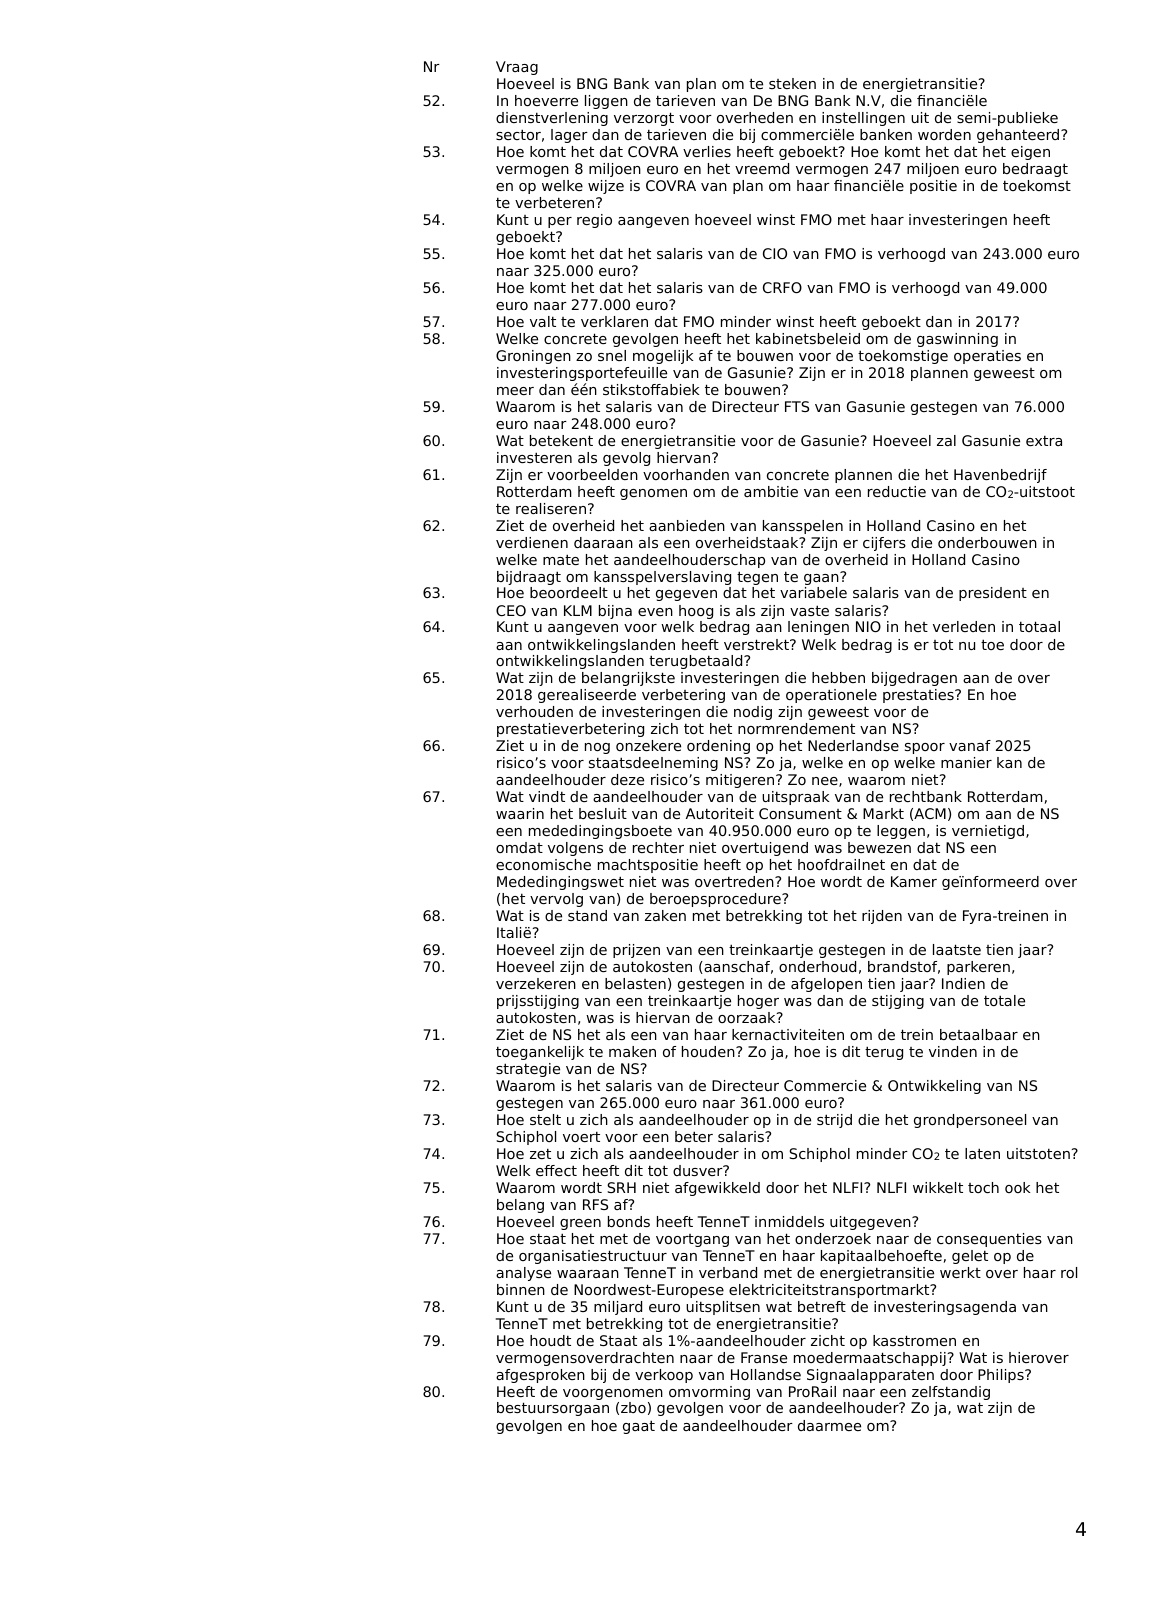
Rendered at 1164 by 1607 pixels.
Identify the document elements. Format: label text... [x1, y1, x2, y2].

table_cell Hoeveel zijn de prijzen van een treinkaartje gestegen in de laatste tien jaar? [490, 942, 1087, 959]
table_cell Hoe stelt u zich als aandeelhouder op in de strijd die het grondpersoneel van Schiphol voert voor een beter salaris? [490, 1112, 1087, 1146]
table_cell 57. [422, 314, 489, 331]
table_cell Hoe komt het dat het salaris van de CIO van FMO is verhoogd van 243.000 euro naar 325.000 euro? [490, 246, 1087, 280]
table_cell Waarom is het salaris van de Directeur Commercie & Ontwikkeling van NS gestegen van 265.000 euro naar 361.000 euro? [490, 1078, 1087, 1112]
table_cell 74. [422, 1146, 489, 1180]
table_cell Ziet de overheid het aanbieden van kansspelen in Holland Casino en het verdienen daaraan als een overheidstaak? Zijn er cijfers die onderbouwen in welke mate het aandeelhouderschap van de overheid in Holland Casino bijdraagt om kansspelverslaving tegen te gaan? [490, 518, 1087, 585]
table_cell 72. [422, 1078, 489, 1112]
table_cell Wat betekent de energietransitie voor de Gasunie? Hoeveel zal Gasunie extra investeren als gevolg hiervan? [490, 433, 1087, 467]
table_cell 75. [422, 1180, 489, 1214]
table_header Nr [422, 59, 489, 76]
table_cell Heeft de voorgenomen omvorming van ProRail naar een zelfstandig bestuursorgaan (zbo) gevolgen voor de aandeelhouder? Zo ja, wat zijn de gevolgen en hoe gaat de aandeelhouder daarmee om? [490, 1384, 1087, 1434]
table_cell 78. [422, 1299, 489, 1332]
table_cell [422, 76, 489, 93]
table_cell Wat zijn de belangrijkste investeringen die hebben bijgedragen aan de over 2018 gerealiseerde verbetering van de operationele prestaties? En hoe verhouden de investeringen die nodig zijn geweest voor de prestatieverbetering zich tot het normrendement van NS? [490, 670, 1087, 738]
table_cell 79. [422, 1333, 489, 1383]
table_cell Wat vindt de aandeelhouder van de uitspraak van de rechtbank Rotterdam, waarin het besluit van de Autoriteit Consument & Markt (ACM) om aan de NS een mededingingsboete van 40.950.000 euro op te leggen, is vernietigd, omdat volgens de rechter niet overtuigend was bewezen dat NS een economische machtspositie heeft op het hoofdrailnet en dat de Mededingingswet niet was overtreden? Hoe wordt de Kamer geïnformeerd over (het vervolg van) de beroepsprocedure? [490, 789, 1087, 908]
table_cell 62. [422, 518, 489, 585]
table_cell In hoeverre liggen de tarieven van De BNG Bank N.V, die financiële dienstverlening verzorgt voor overheden en instellingen uit de semi-publieke sector, lager dan de tarieven die bij commerciële banken worden gehanteerd? [490, 93, 1087, 144]
table_cell 73. [422, 1112, 489, 1146]
table_cell Hoe komt het dat het salaris van de CRFO van FMO is verhoogd van 49.000 euro naar 277.000 euro? [490, 280, 1087, 314]
table_cell 77. [422, 1231, 489, 1298]
table_cell 70. [422, 959, 489, 1027]
table_cell Kunt u per regio aangeven hoeveel winst FMO met haar investeringen heeft geboekt? [490, 212, 1087, 246]
table_cell Kunt u de 35 miljard euro uitsplitsen wat betreft de investeringsagenda van TenneT met betrekking tot de energietransitie? [490, 1299, 1087, 1332]
table_cell Hoe zet u zich als aandeelhouder in om Schiphol minder CO2 te laten uitstoten? Welk effect heeft dit tot dusver? [490, 1146, 1087, 1180]
table_cell Kunt u aangeven voor welk bedrag aan leningen NIO in het verleden in totaal aan ontwikkelingslanden heeft verstrekt? Welk bedrag is er tot nu toe door de ontwikkelingslanden terugbetaald? [490, 619, 1087, 670]
table_cell Hoe valt te verklaren dat FMO minder winst heeft geboekt dan in 2017? [490, 314, 1087, 331]
table_cell Hoeveel is BNG Bank van plan om te steken in de energietransitie? [490, 76, 1087, 93]
table_cell Waarom wordt SRH niet afgewikkeld door het NLFI? NLFI wikkelt toch ook het belang van RFS af? [490, 1180, 1087, 1214]
table_cell Hoeveel green bonds heeft TenneT inmiddels uitgegeven? [490, 1214, 1087, 1231]
table_cell 54. [422, 212, 489, 246]
table_cell 52. [422, 93, 489, 144]
table_cell 65. [422, 670, 489, 738]
table_cell 59. [422, 399, 489, 433]
table_cell 67. [422, 789, 489, 908]
table_cell Ziet de NS het als een van haar kernactiviteiten om de trein betaalbaar en toegankelijk te maken of houden? Zo ja, hoe is dit terug te vinden in de strategie van de NS? [490, 1027, 1087, 1078]
table_cell 56. [422, 280, 489, 314]
table_cell 53. [422, 144, 489, 212]
table_cell 69. [422, 942, 489, 959]
table_cell Ziet u in de nog onzekere ordening op het Nederlandse spoor vanaf 2025 risico’s voor staatsdeelneming NS? Zo ja, welke en op welke manier kan de aandeelhouder deze risico’s mitigeren? Zo nee, waarom niet? [490, 738, 1087, 789]
table_cell Hoe beoordeelt u het gegeven dat het variabele salaris van de president en CEO van KLM bijna even hoog is als zijn vaste salaris? [490, 585, 1087, 619]
table_cell 66. [422, 738, 489, 789]
table_cell Wat is de stand van zaken met betrekking tot het rijden van de Fyra-treinen in Italië? [490, 908, 1087, 942]
table_cell 60. [422, 433, 489, 467]
table_cell 71. [422, 1027, 489, 1078]
table_cell 64. [422, 619, 489, 670]
table_cell 61. [422, 467, 489, 517]
table_cell 58. [422, 331, 489, 399]
table_cell 80. [422, 1384, 489, 1434]
table_cell 76. [422, 1214, 489, 1231]
table_cell Welke concrete gevolgen heeft het kabinetsbeleid om de gaswinning in Groningen zo snel mogelijk af te bouwen voor de toekomstige operaties en investeringsportefeuille van de Gasunie? Zijn er in 2018 plannen geweest om meer dan één stikstoffabiek te bouwen? [490, 331, 1087, 399]
table_cell 63. [422, 585, 489, 619]
table_cell Hoeveel zijn de autokosten (aanschaf, onderhoud, brandstof, parkeren, verzekeren en belasten) gestegen in de afgelopen tien jaar? Indien de prijsstijging van een treinkaartje hoger was dan de stijging van de totale autokosten, was is hiervan de oorzaak? [490, 959, 1087, 1027]
table_header Vraag [490, 59, 1087, 76]
table_cell Hoe staat het met de voortgang van het onderzoek naar de consequenties van de organisatiestructuur van TenneT en haar kapitaalbehoefte, gelet op de analyse waaraan TenneT in verband met de energietransitie werkt over haar rol binnen de Noordwest-Europese elektriciteitstransportmarkt? [490, 1231, 1087, 1298]
table_cell Waarom is het salaris van de Directeur FTS van Gasunie gestegen van 76.000 euro naar 248.000 euro? [490, 399, 1087, 433]
table_cell 68. [422, 908, 489, 942]
table_cell Zijn er voorbeelden voorhanden van concrete plannen die het Havenbedrijf Rotterdam heeft genomen om de ambitie van een reductie van de CO2-uitstoot te realiseren? [490, 467, 1087, 517]
table_cell Hoe komt het dat COVRA verlies heeft geboekt? Hoe komt het dat het eigen vermogen 8 miljoen euro en het vreemd vermogen 247 miljoen euro bedraagt en op welke wijze is COVRA van plan om haar financiële positie in de toekomst te verbeteren? [490, 144, 1087, 212]
table_cell 55. [422, 246, 489, 280]
table_cell Hoe houdt de Staat als 1%-aandeelhouder zicht op kasstromen en vermogensoverdrachten naar de Franse moedermaatschappij? Wat is hierover afgesproken bij de verkoop van Hollandse Signaalapparaten door Philips? [490, 1333, 1087, 1383]
